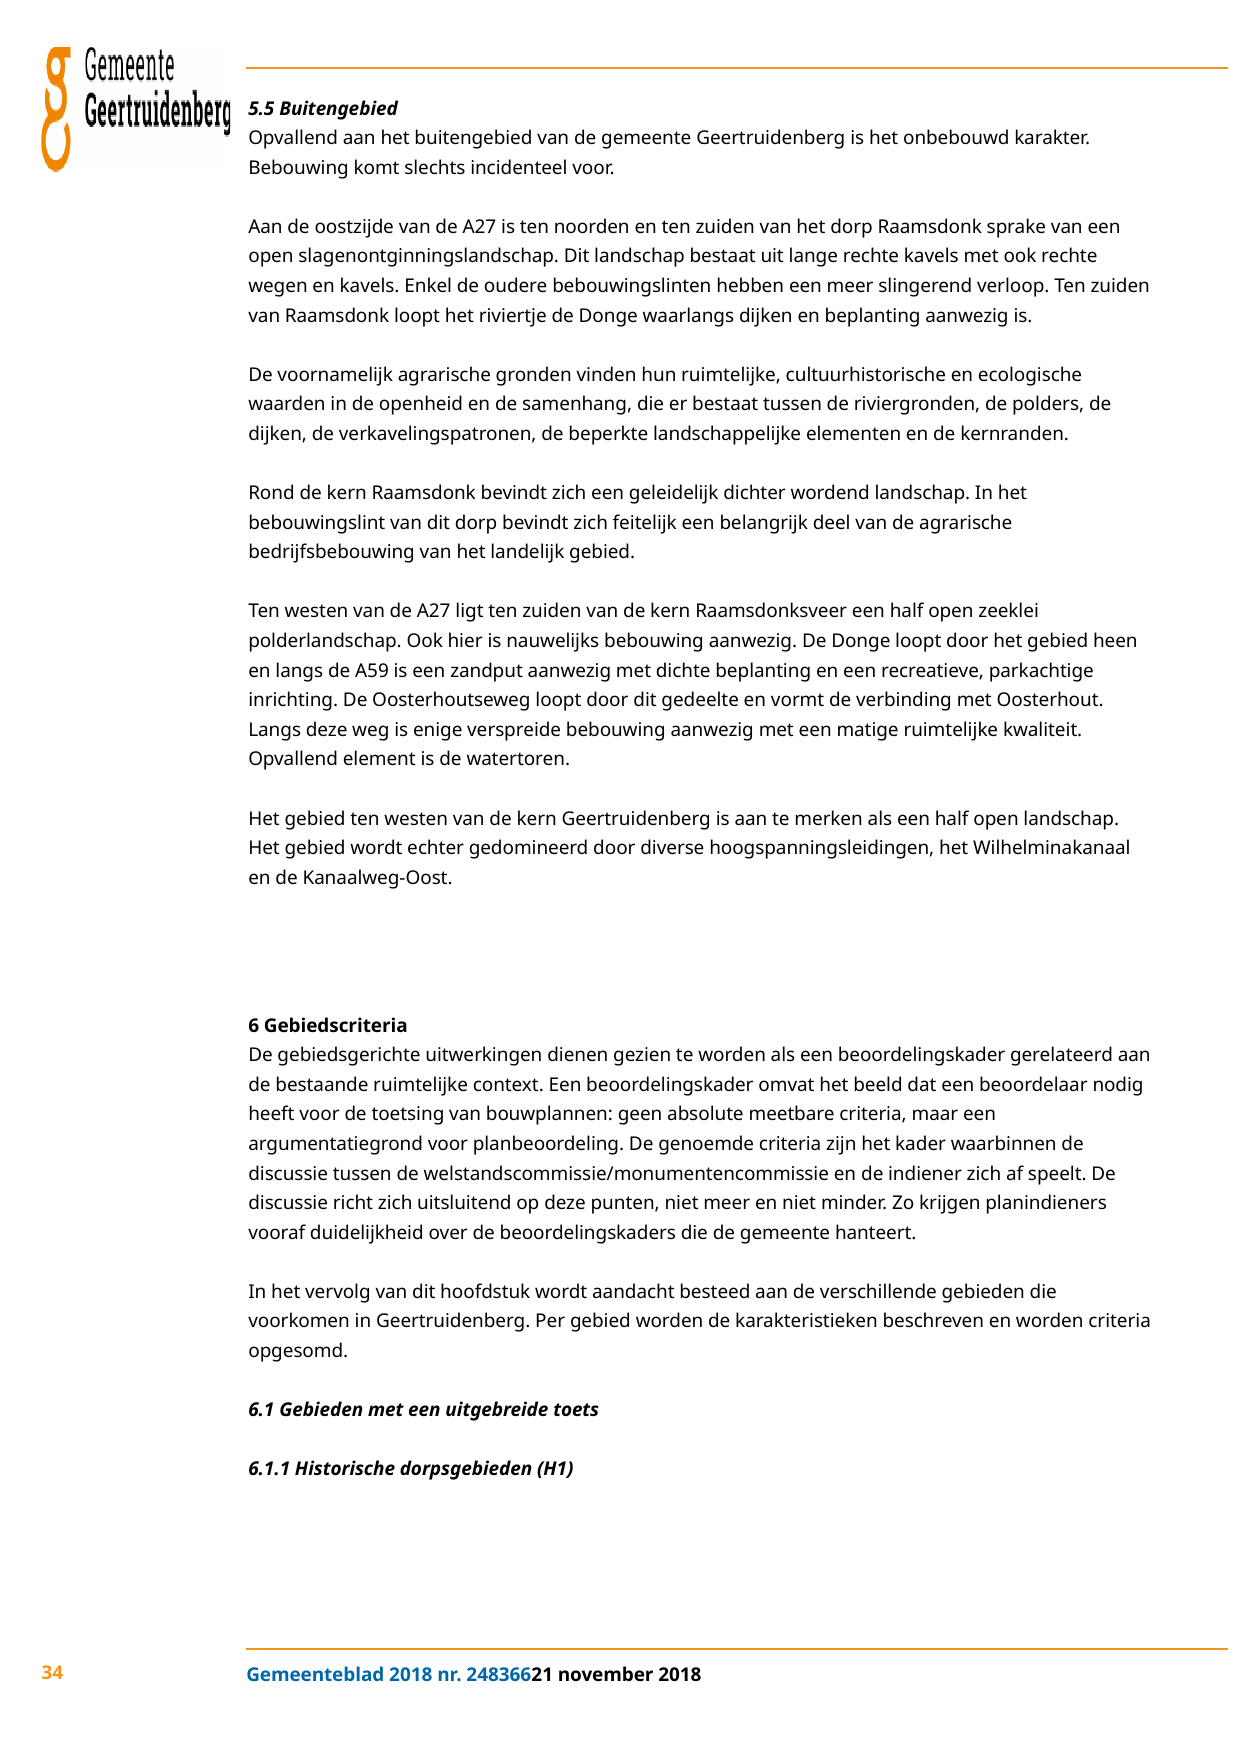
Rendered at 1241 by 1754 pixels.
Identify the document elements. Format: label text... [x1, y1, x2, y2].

text 6.1.1 Historische dorpsgebieden (H1) [248, 1456, 1152, 1481]
text Rond de kern Raamsdonk bevindt zich een geleidelijk dichter wordend landschap. In het bebouwingslint van dit dorp bevindt zich feitelijk een belangrijk deel van de agrarische bedrijfsbebouwing van het landelijk gebied. [248, 479, 1152, 564]
text Aan de oostzijde van de A27 is ten noorden en ten zuiden van het dorp Raamsdonk sprake van een open slagenontginningslandschap. Dit landschap bestaat uit lange rechte kavels met ook rechte wegen en kavels. Enkel de oudere bebouwingslinten hebben een meer slingerend verloop. Ten zuiden van Raamsdonk loopt het riviertje de Donge waarlangs dijken en beplanting aanwezig is. [248, 213, 1152, 328]
text De gebiedsgerichte uitwerkingen dienen gezien te worden als een beoordelingskader gerelateerd aan de bestaande ruimtelijke context. Een beoordelingskader omvat het beeld dat een beoordelaar nodig heeft voor de toetsing van bouwplannen: geen absolute meetbare criteria, maar een argumentatiegrond voor planbeoordeling. De genoemde criteria zijn het kader waarbinnen de discussie tussen de welstandscommissie/monumentencommissie en de indiener zich af speelt. De discussie richt zich uitsluitend op deze punten, niet meer en niet minder. Zo krijgen planindieners vooraf duidelijkheid over de beoordelingskaders die de gemeente hanteert. [248, 1041, 1152, 1245]
text Ten westen van de A27 ligt ten zuiden van de kern Raamsdonksveer een half open zeeklei polderlandschap. Ook hier is nauwelijks bebouwing aanwezig. De Donge loopt door het gebied heen en langs de A59 is een zandput aanwezig met dichte beplanting en een recreatieve, parkachtige inrichting. De Oosterhoutseweg loopt door dit gedeelte en vormt de verbinding met Oosterhout. Langs deze weg is enige verspreide bebouwing aanwezig met een matige ruimtelijke kwaliteit. Opvallend element is de watertoren. [248, 598, 1152, 771]
text In het vervolg van dit hoofdstuk wordt aandacht besteed aan de verschillende gebieden die voorkomen in Geertruidenberg. Per gebied worden de karakteristieken beschreven en worden criteria opgesomd. [248, 1278, 1152, 1363]
text 5.5 Buitengebied [248, 95, 1152, 121]
text Opvallend aan het buitengebied van de gemeente Geertruidenberg is het onbebouwd karakter. Bebouwing komt slechts incidenteel voor. [248, 124, 1152, 180]
text Het gebied ten westen van de kern Geertruidenberg is aan te merken als een half open landschap. Het gebied wordt echter gedomineerd door diverse hoogspanningsleidingen, het Wilhelminakanaal en de Kanaalweg-Oost. [248, 805, 1152, 890]
text De voornamelijk agrarische gronden vinden hun ruimtelijke, cultuurhistorische en ecologische waarden in de openheid en de samenhang, die er bestaat tussen de riviergronden, de polders, de dijken, de verkavelingspatronen, de beperkte landschappelijke elementen en de kernranden. [248, 361, 1152, 446]
text 6.1 Gebieden met een uitgebreide toets [248, 1396, 1152, 1422]
picture [41, 47, 231, 172]
text 6 Gebiedscriteria [248, 1012, 1152, 1038]
